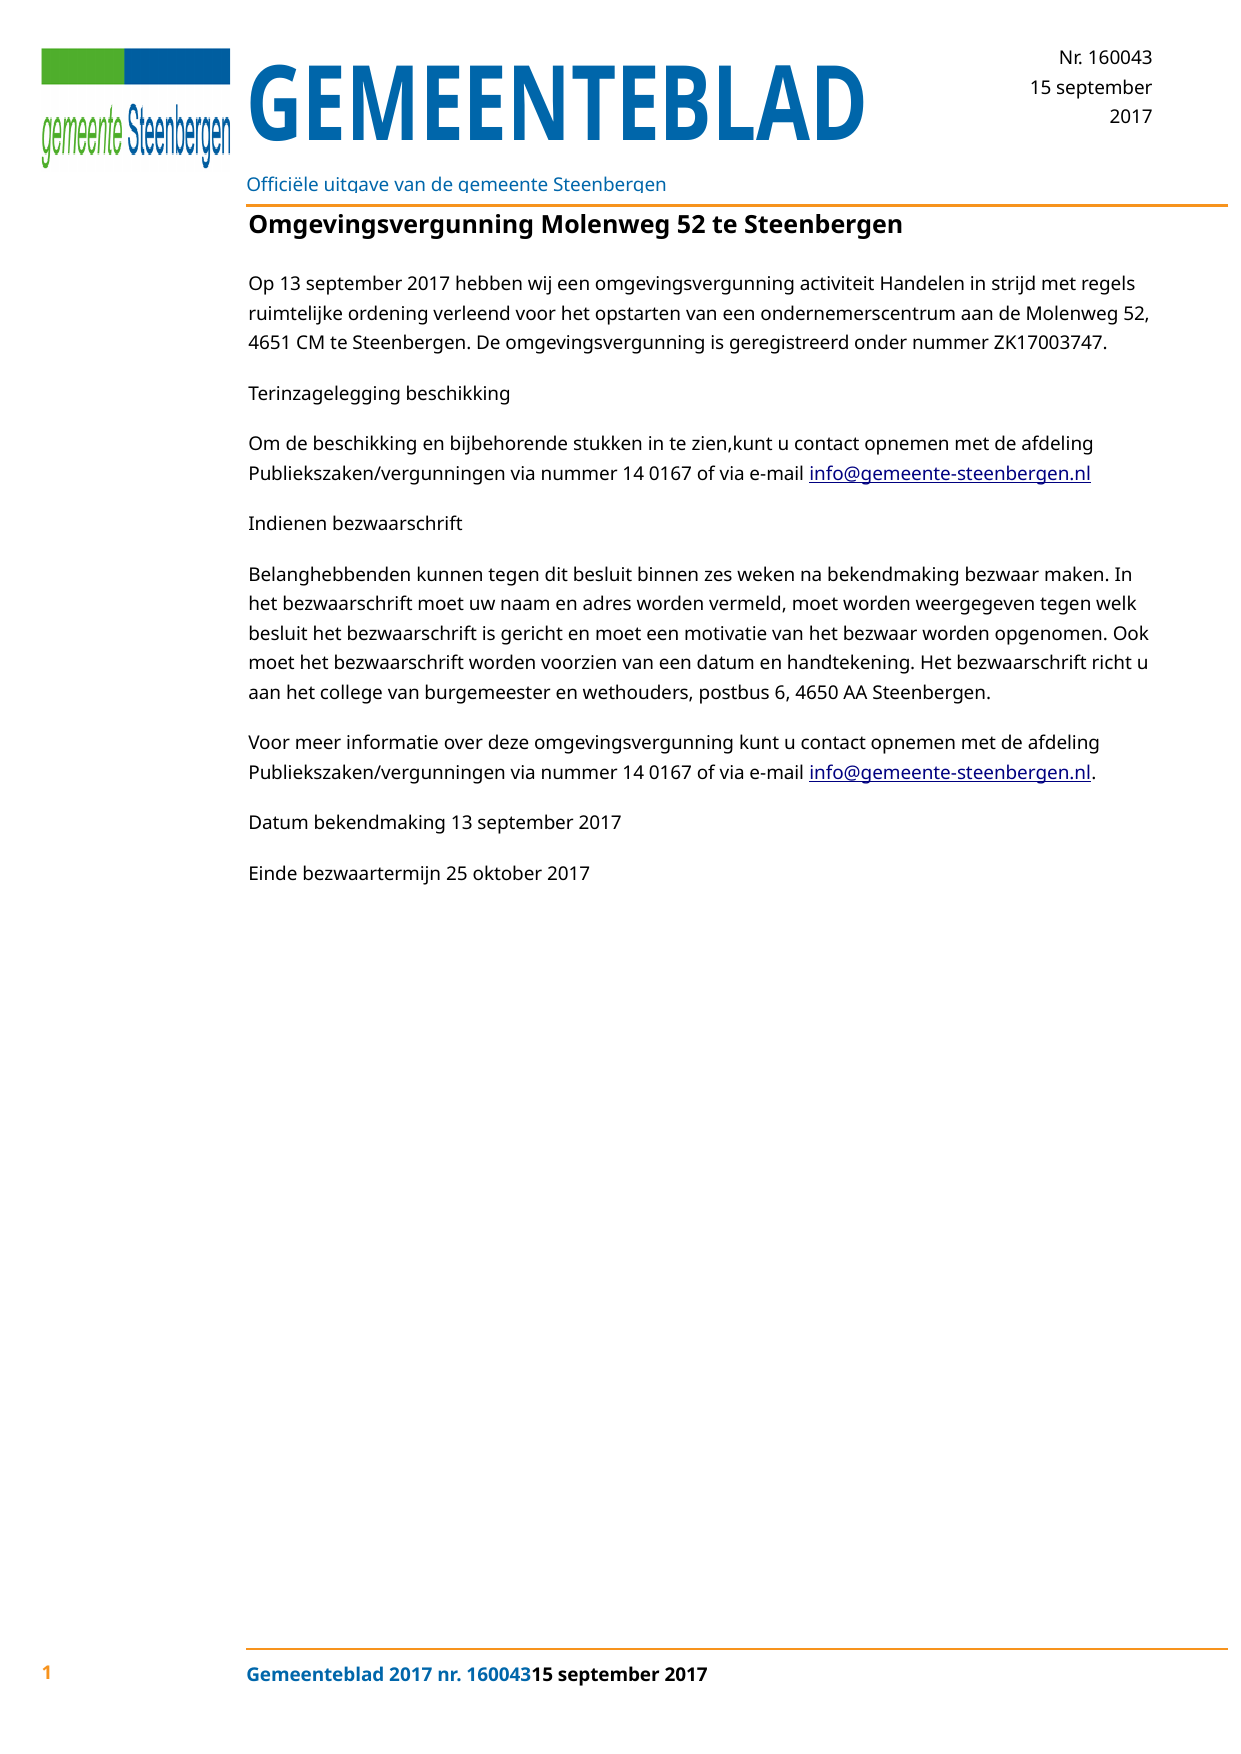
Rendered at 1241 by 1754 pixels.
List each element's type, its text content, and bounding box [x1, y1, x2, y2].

text Datum bekendmaking 13 september 2017 [248, 809, 1152, 835]
text Einde bezwaartermijn 25 oktober 2017 [248, 860, 1152, 886]
text Indienen bezwaarschrift [248, 510, 1152, 536]
text Op 13 september 2017 hebben wij een omgevingsvergunning activiteit Handelen in strijd met regels ruimtelijke ordening verleend voor het opstarten van een ondernemerscentrum aan de Molenweg 52, 4651 CM te Steenbergen. De omgevingsvergunning is geregistreerd onder nummer ZK17003747. [248, 270, 1152, 355]
text Voor meer informatie over deze omgevingsvergunning kunt u contact opnemen met de afdeling Publiekszaken/vergunningen via nummer 14 0167 of via e-mail info@gemeente-steenbergen.nl. [248, 729, 1152, 785]
text Belanghebbenden kunnen tegen dit besluit binnen zes weken na bekendmaking bezwaar maken. In het bezwaarschrift moet uw naam en adres worden vermeld, moet worden weergegeven tegen welk besluit het bezwaarschrift is gericht en moet een motivatie van het bezwaar worden opgenomen. Ook moet het bezwaarschrift worden voorzien van een datum en handtekening. Het bezwaarschrift richt u aan het college van burgemeester en wethouders, postbus 6, 4650 AA Steenbergen. [248, 561, 1152, 705]
text Om de beschikking en bijbehorende stukken in te zien,kunt u contact opnemen met de afdeling Publiekszaken/vergunningen via nummer 14 0167 of via e-mail info@gemeente-steenbergen.nl [248, 430, 1152, 486]
picture [41, 47, 231, 172]
text Terinzagelegging beschikking [248, 380, 1152, 406]
text Omgevingsvergunning Molenweg 52 te Steenbergen [248, 207, 1152, 241]
